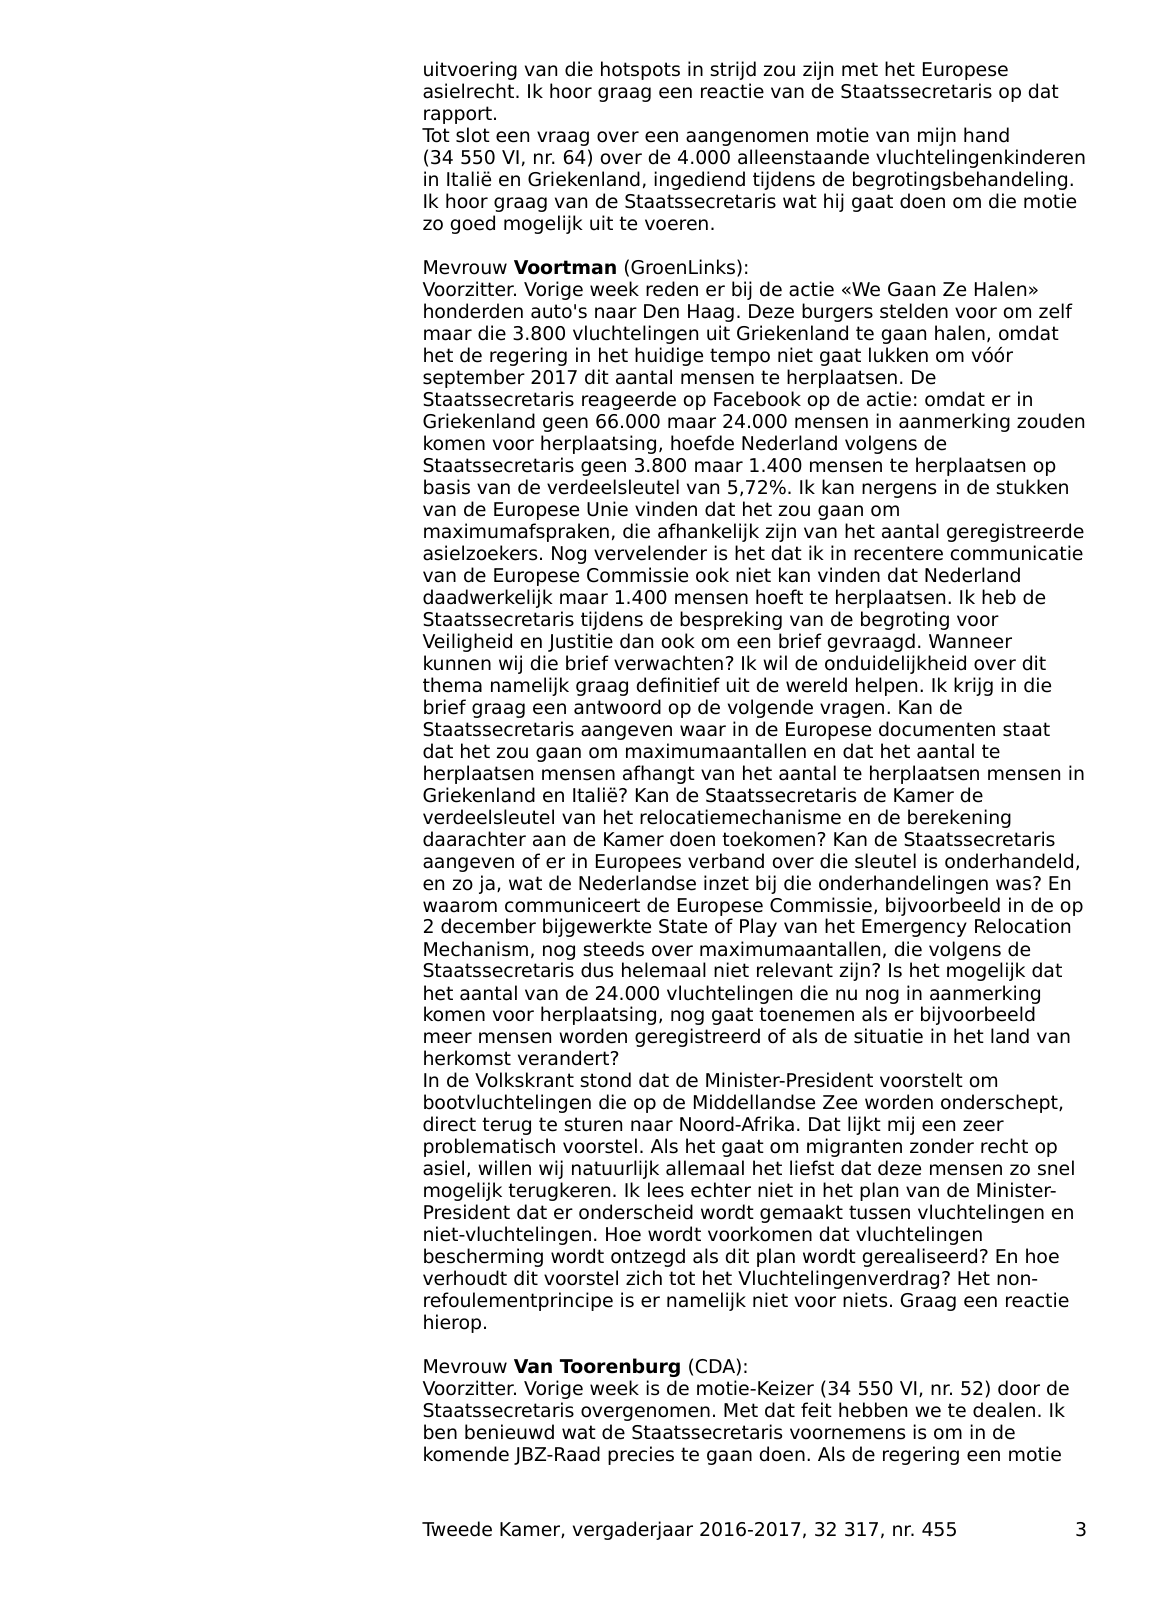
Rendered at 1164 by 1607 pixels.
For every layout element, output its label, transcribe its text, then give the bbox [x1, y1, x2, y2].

text uitvoering van die hotspots in strijd zou zijn met het Europese asielrecht. Ik hoor graag een reactie van de Staatssecretaris op dat rapport. [422, 59, 1087, 125]
text Tot slot een vraag over een aangenomen motie van mijn hand (34 550 VI, nr. 64) over de 4.000 alleenstaande vluchtelingenkinderen in Italië en Griekenland, ingediend tijdens de begrotingsbehandeling. Ik hoor graag van de Staatssecretaris wat hij gaat doen om die motie zo goed mogelijk uit te voeren. [422, 125, 1087, 235]
text In de Volkskrant stond dat de Minister-President voorstelt om bootvluchtelingen die op de Middellandse Zee worden onderschept, direct terug te sturen naar Noord-Afrika. Dat lijkt mij een zeer problematisch voorstel. Als het gaat om migranten zonder recht op asiel, willen wij natuurlijk allemaal het liefst dat deze mensen zo snel mogelijk terugkeren. Ik lees echter niet in het plan van de Minister-President dat er onderscheid wordt gemaakt tussen vluchtelingen en niet-vluchtelingen. Hoe wordt voorkomen dat vluchtelingen bescherming wordt ontzegd als dit plan wordt gerealiseerd? En hoe verhoudt dit voorstel zich tot het Vluchtelingenverdrag? Het non-refoulementprincipe is er namelijk niet voor niets. Graag een reactie hierop. [422, 1070, 1087, 1334]
text Mevrouw Van Toorenburg (CDA): [422, 1356, 1087, 1378]
text Voorzitter. Vorige week is de motie-Keizer (34 550 VI, nr. 52) door de Staatssecretaris overgenomen. Met dat feit hebben we te dealen. Ik ben benieuwd wat de Staatssecretaris voornemens is om in de komende JBZ-Raad precies te gaan doen. Als de regering een motie [422, 1378, 1087, 1466]
text Voorzitter. Vorige week reden er bij de actie «We Gaan Ze Halen» honderden auto's naar Den Haag. Deze burgers stelden voor om zelf maar die 3.800 vluchtelingen uit Griekenland te gaan halen, omdat het de regering in het huidige tempo niet gaat lukken om vóór september 2017 dit aantal mensen te herplaatsen. De Staatssecretaris reageerde op Facebook op de actie: omdat er in Griekenland geen 66.000 maar 24.000 mensen in aanmerking zouden komen voor herplaatsing, hoefde Nederland volgens de Staatssecretaris geen 3.800 maar 1.400 mensen te herplaatsen op basis van de verdeelsleutel van 5,72%. Ik kan nergens in de stukken van de Europese Unie vinden dat het zou gaan om maximumafspraken, die afhankelijk zijn van het aantal geregistreerde asielzoekers. Nog vervelender is het dat ik in recentere communicatie van de Europese Commissie ook niet kan vinden dat Nederland daadwerkelijk maar 1.400 mensen hoeft te herplaatsen. Ik heb de Staatssecretaris tijdens de bespreking van de begroting voor Veiligheid en Justitie dan ook om een brief gevraagd. Wanneer kunnen wij die brief verwachten? Ik wil de onduidelijkheid over dit thema namelijk graag definitief uit de wereld helpen. Ik krijg in die brief graag een antwoord op de volgende vragen. Kan de Staatssecretaris aangeven waar in de Europese documenten staat dat het zou gaan om maximumaantallen en dat het aantal te herplaatsen mensen afhangt van het aantal te herplaatsen mensen in Griekenland en Italië? Kan de Staatssecretaris de Kamer de verdeelsleutel van het relocatiemechanisme en de berekening daarachter aan de Kamer doen toekomen? Kan de Staatssecretaris aangeven of er in Europees verband over die sleutel is onderhandeld, en zo ja, wat de Nederlandse inzet bij die onderhandelingen was? En waarom communiceert de Europese Commissie, bijvoorbeeld in de op 2 december bijgewerkte State of Play van het Emergency Relocation Mechanism, nog steeds over maximumaantallen, die volgens de Staatssecretaris dus helemaal niet relevant zijn? Is het mogelijk dat het aantal van de 24.000 vluchtelingen die nu nog in aanmerking komen voor herplaatsing, nog gaat toenemen als er bijvoorbeeld meer mensen worden geregistreerd of als de situatie in het land van herkomst verandert? [422, 279, 1087, 1070]
text Mevrouw Voortman (GroenLinks): [422, 257, 1087, 279]
